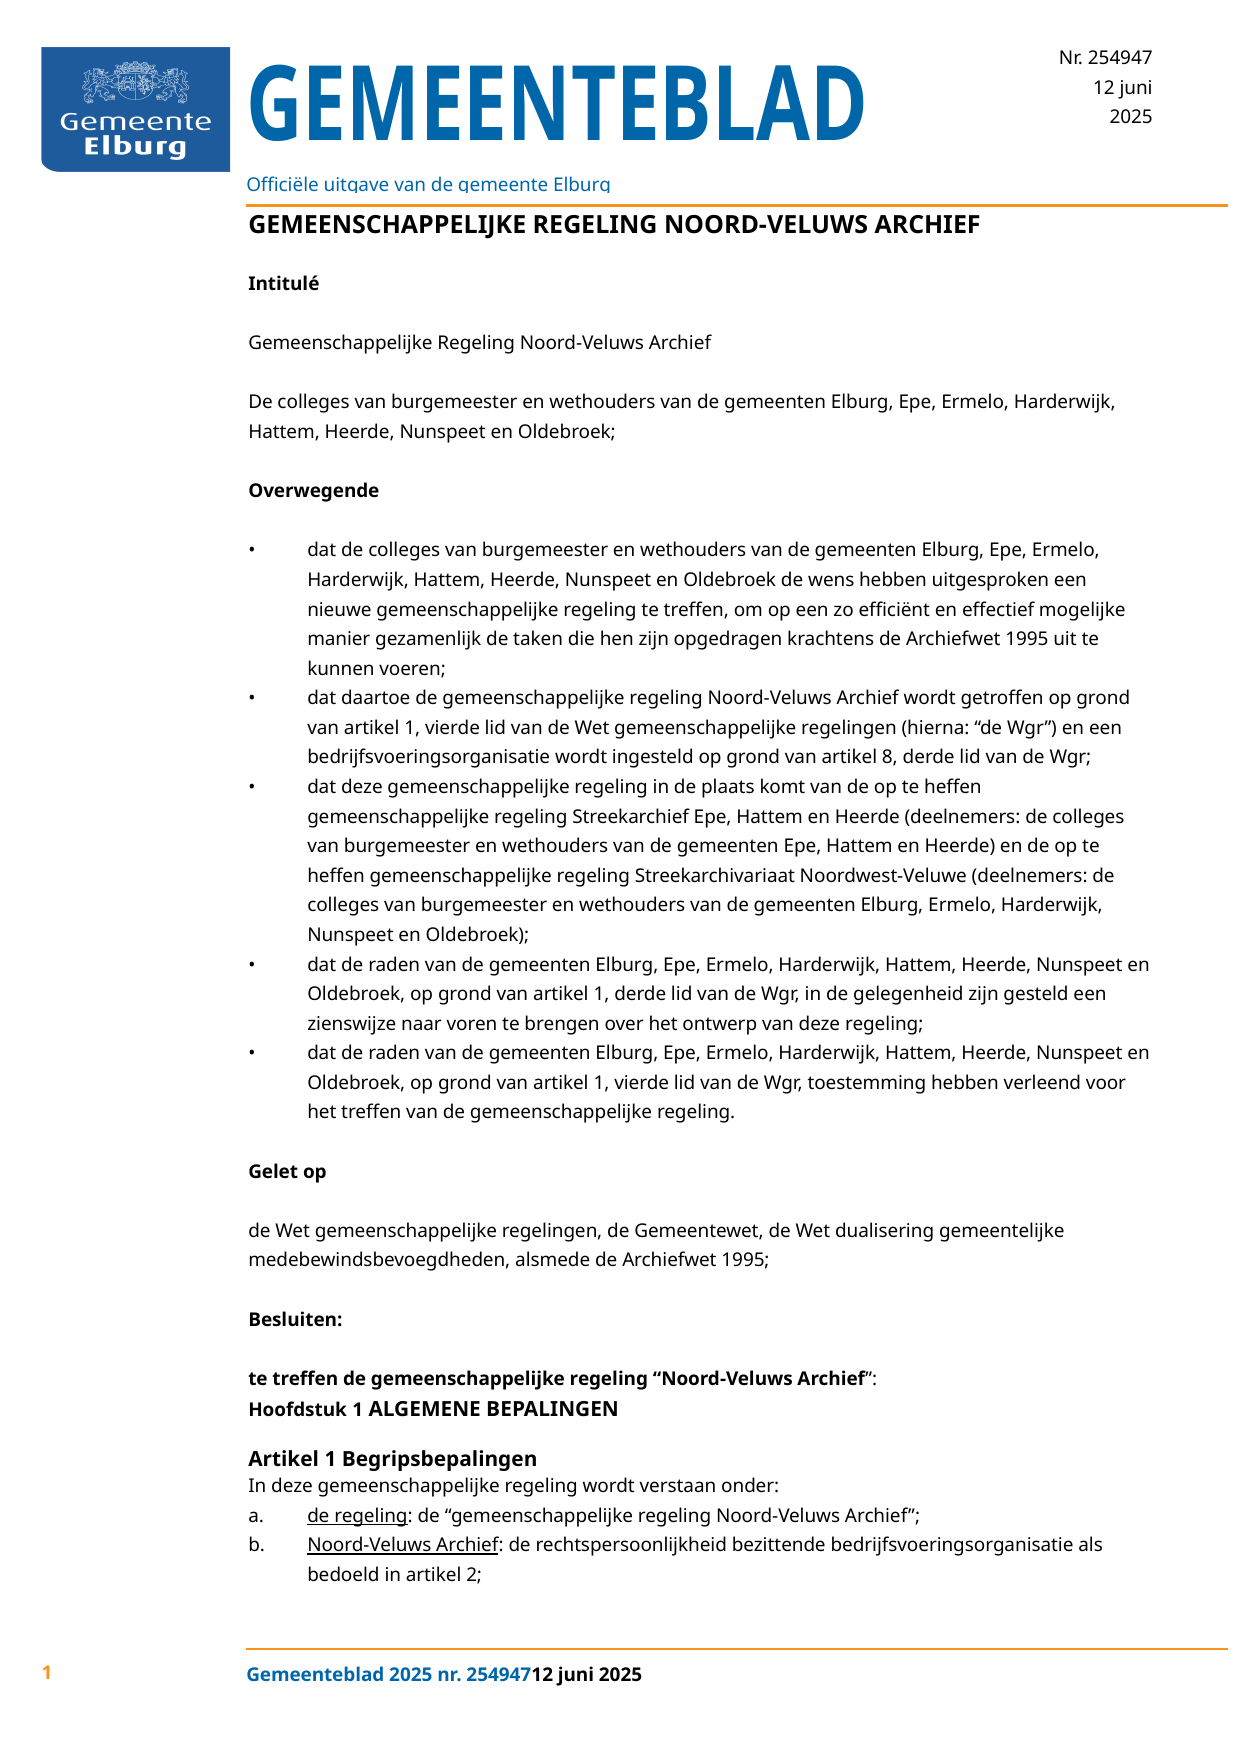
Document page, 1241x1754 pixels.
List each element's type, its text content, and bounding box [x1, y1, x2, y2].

text Overwegende [248, 477, 1152, 503]
text Artikel 1 Begripsbepalingen [248, 1444, 1152, 1472]
text Hoofdstuk 1 ALGEMENE BEPALINGEN [248, 1394, 1152, 1423]
text In deze gemeenschappelijke regeling wordt verstaan onder: [248, 1472, 1152, 1498]
text Gelet op [248, 1158, 1152, 1183]
list de regeling: de “gemeenschappelijke regeling Noord-Veluws Archief”; [248, 1502, 1152, 1527]
picture [41, 47, 231, 172]
list dat de raden van de gemeenten Elburg, Epe, Ermelo, Harderwijk, Hattem, Heerde, Nunspeet en Oldebroek, op grond van artikel 1, derde lid van de Wgr, in de gelegenheid zijn gesteld een zienswijze naar voren te brengen over het ontwerp van deze regeling; [248, 951, 1152, 1036]
text Intitulé [248, 270, 1152, 296]
list dat de colleges van burgemeester en wethouders van de gemeenten Elburg, Epe, Ermelo, Harderwijk, Hattem, Heerde, Nunspeet en Oldebroek de wens hebben uitgesproken een nieuwe gemeenschappelijke regeling te treffen, om op een zo efficiënt en effectief mogelijke manier gezamenlijk de taken die hen zijn opgedragen krachtens de Archiefwet 1995 uit te kunnen voeren; [248, 537, 1152, 681]
list dat deze gemeenschappelijke regeling in de plaats komt van de op te heffen gemeenschappelijke regeling Streekarchief Epe, Hattem en Heerde (deelnemers: de colleges van burgemeester en wethouders van de gemeenten Epe, Hattem en Heerde) en de op te heffen gemeenschappelijke regeling Streekarchivariaat Noordwest-Veluwe (deelnemers: de colleges van burgemeester en wethouders van de gemeenten Elburg, Ermelo, Harderwijk, Nunspeet en Oldebroek); [248, 773, 1152, 947]
text GEMEENSCHAPPELIJKE REGELING NOORD-VELUWS ARCHIEF [248, 207, 1152, 241]
text te treffen de gemeenschappelijke regeling “Noord-Veluws Archief”: [248, 1365, 1152, 1391]
text Besluiten: [248, 1306, 1152, 1331]
list Noord-Veluws Archief: de rechtspersoonlijkheid bezittende bedrijfsvoeringsorganisatie als bedoeld in artikel 2; [248, 1531, 1152, 1587]
list dat de raden van de gemeenten Elburg, Epe, Ermelo, Harderwijk, Hattem, Heerde, Nunspeet en Oldebroek, op grond van artikel 1, vierde lid van de Wgr, toestemming hebben verleend voor het treffen van de gemeenschappelijke regeling. [248, 1039, 1152, 1124]
text De colleges van burgemeester en wethouders van de gemeenten Elburg, Epe, Ermelo, Harderwijk, Hattem, Heerde, Nunspeet en Oldebroek; [248, 389, 1152, 444]
list dat daartoe de gemeenschappelijke regeling Noord-Veluws Archief wordt getroffen op grond van artikel 1, vierde lid van de Wet gemeenschappelijke regelingen (hierna: “de Wgr”) en een bedrijfsvoeringsorganisatie wordt ingesteld op grond van artikel 8, derde lid van de Wgr; [248, 684, 1152, 769]
text Gemeenschappelijke Regeling Noord-Veluws Archief [248, 329, 1152, 355]
text de Wet gemeenschappelijke regelingen, de Gemeentewet, de Wet dualisering gemeentelijke medebewindsbevoegdheden, alsmede de Archiefwet 1995; [248, 1217, 1152, 1272]
